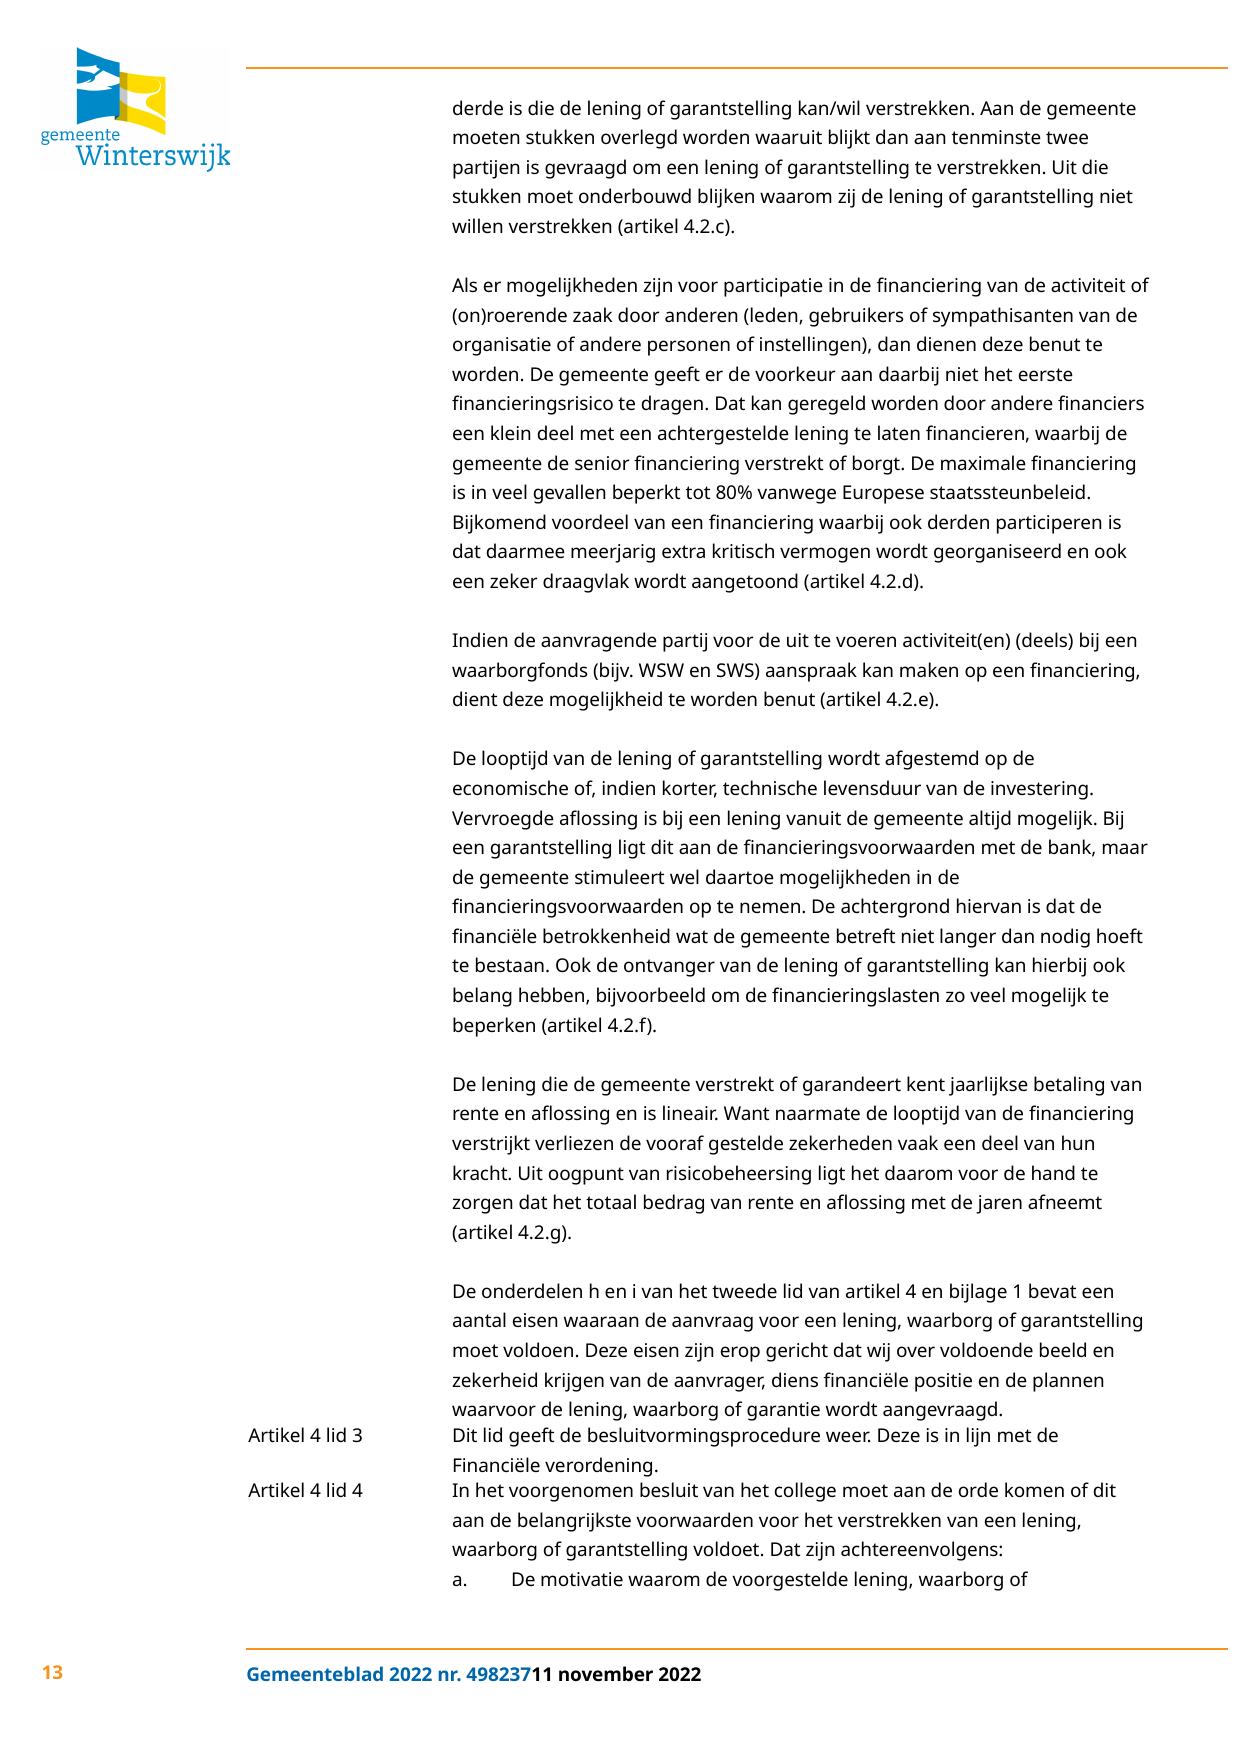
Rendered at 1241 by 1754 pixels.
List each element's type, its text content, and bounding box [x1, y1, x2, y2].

table_cell Artikel 4 lid 4 [248, 1478, 452, 1592]
picture [225, 153, 231, 162]
table_cell Dit lid geeft de besluitvormingsprocedure weer. Deze is in lijn met de Financiële verordening. [452, 1422, 1152, 1477]
picture [41, 47, 231, 172]
table_cell Artikel 4 lid 3 [248, 1422, 452, 1477]
table_cell In het voorgenomen besluit van het college moet aan de orde komen of dit aan de belangrijkste voorwaarden voor het verstrekken van een lening, waarborg of garantstelling voldoet. Dat zijn achtereenvolgens: De motivatie waarom de voorgestelde lening, waarborg of [452, 1478, 1152, 1592]
table_cell derde is die de lening of garantstelling kan/wil verstrekken. Aan de gemeente moeten stukken overlegd worden waaruit blijkt dan aan tenminste twee partijen is gevraagd om een lening of garantstelling te verstrekken. Uit die stukken moet onderbouwd blijken waarom zij de lening of garantstelling niet willen verstrekken (artikel 4.2.c). Als er mogelijkheden zijn voor participatie in de financiering van de activiteit of (on)roerende zaak door anderen (leden, gebruikers of sympathisanten van de organisatie of andere personen of instellingen), dan dienen deze benut te worden. De gemeente geeft er de voorkeur aan daarbij niet het eerste financieringsrisico te dragen. Dat kan geregeld worden door andere financiers een klein deel met een achtergestelde lening te laten financieren, waarbij de gemeente de senior financiering verstrekt of borgt. De maximale financiering is in veel gevallen beperkt tot 80% vanwege Europese staatssteunbeleid. Bijkomend voordeel van een financiering waarbij ook derden participeren is dat daarmee meerjarig extra kritisch vermogen wordt georganiseerd en ook een zeker draagvlak wordt aangetoond (artikel 4.2.d). Indien de aanvragende partij voor de uit te voeren activiteit(en) (deels) bij een waarborgfonds (bijv. WSW en SWS) aanspraak kan maken op een financiering, dient deze mogelijkheid te worden benut (artikel 4.2.e). De looptijd van de lening of garantstelling wordt afgestemd op de economische of, indien korter, technische levensduur van de investering. Vervroegde aflossing is bij een lening vanuit de gemeente altijd mogelijk. Bij een garantstelling ligt dit aan de financieringsvoorwaarden met de bank, maar de gemeente stimuleert wel daartoe mogelijkheden in de financieringsvoorwaarden op te nemen. De achtergrond hiervan is dat de financiële betrokkenheid wat de gemeente betreft niet langer dan nodig hoeft te bestaan. Ook de ontvanger van de lening of garantstelling kan hierbij ook belang hebben, bijvoorbeeld om de financieringslasten zo veel mogelijk te beperken (artikel 4.2.f). De lening die de gemeente verstrekt of garandeert kent jaarlijkse betaling van rente en aflossing en is lineair. Want naarmate de looptijd van de financiering verstrijkt verliezen de vooraf gestelde zekerheden vaak een deel van hun kracht. Uit oogpunt van risicobeheersing ligt het daarom voor de hand te zorgen dat het totaal bedrag van rente en aflossing met de jaren afneemt (artikel 4.2.g). De onderdelen h en i van het tweede lid van artikel 4 en bijlage 1 bevat een aantal eisen waaraan de aanvraag voor een lening, waarborg of garantstelling moet voldoen. Deze eisen zijn erop gericht dat wij over voldoende beeld en zekerheid krijgen van de aanvrager, diens financiële positie en de plannen waarvoor de lening, waarborg of garantie wordt aangevraagd. [452, 95, 1152, 1422]
table_cell [248, 95, 452, 1422]
